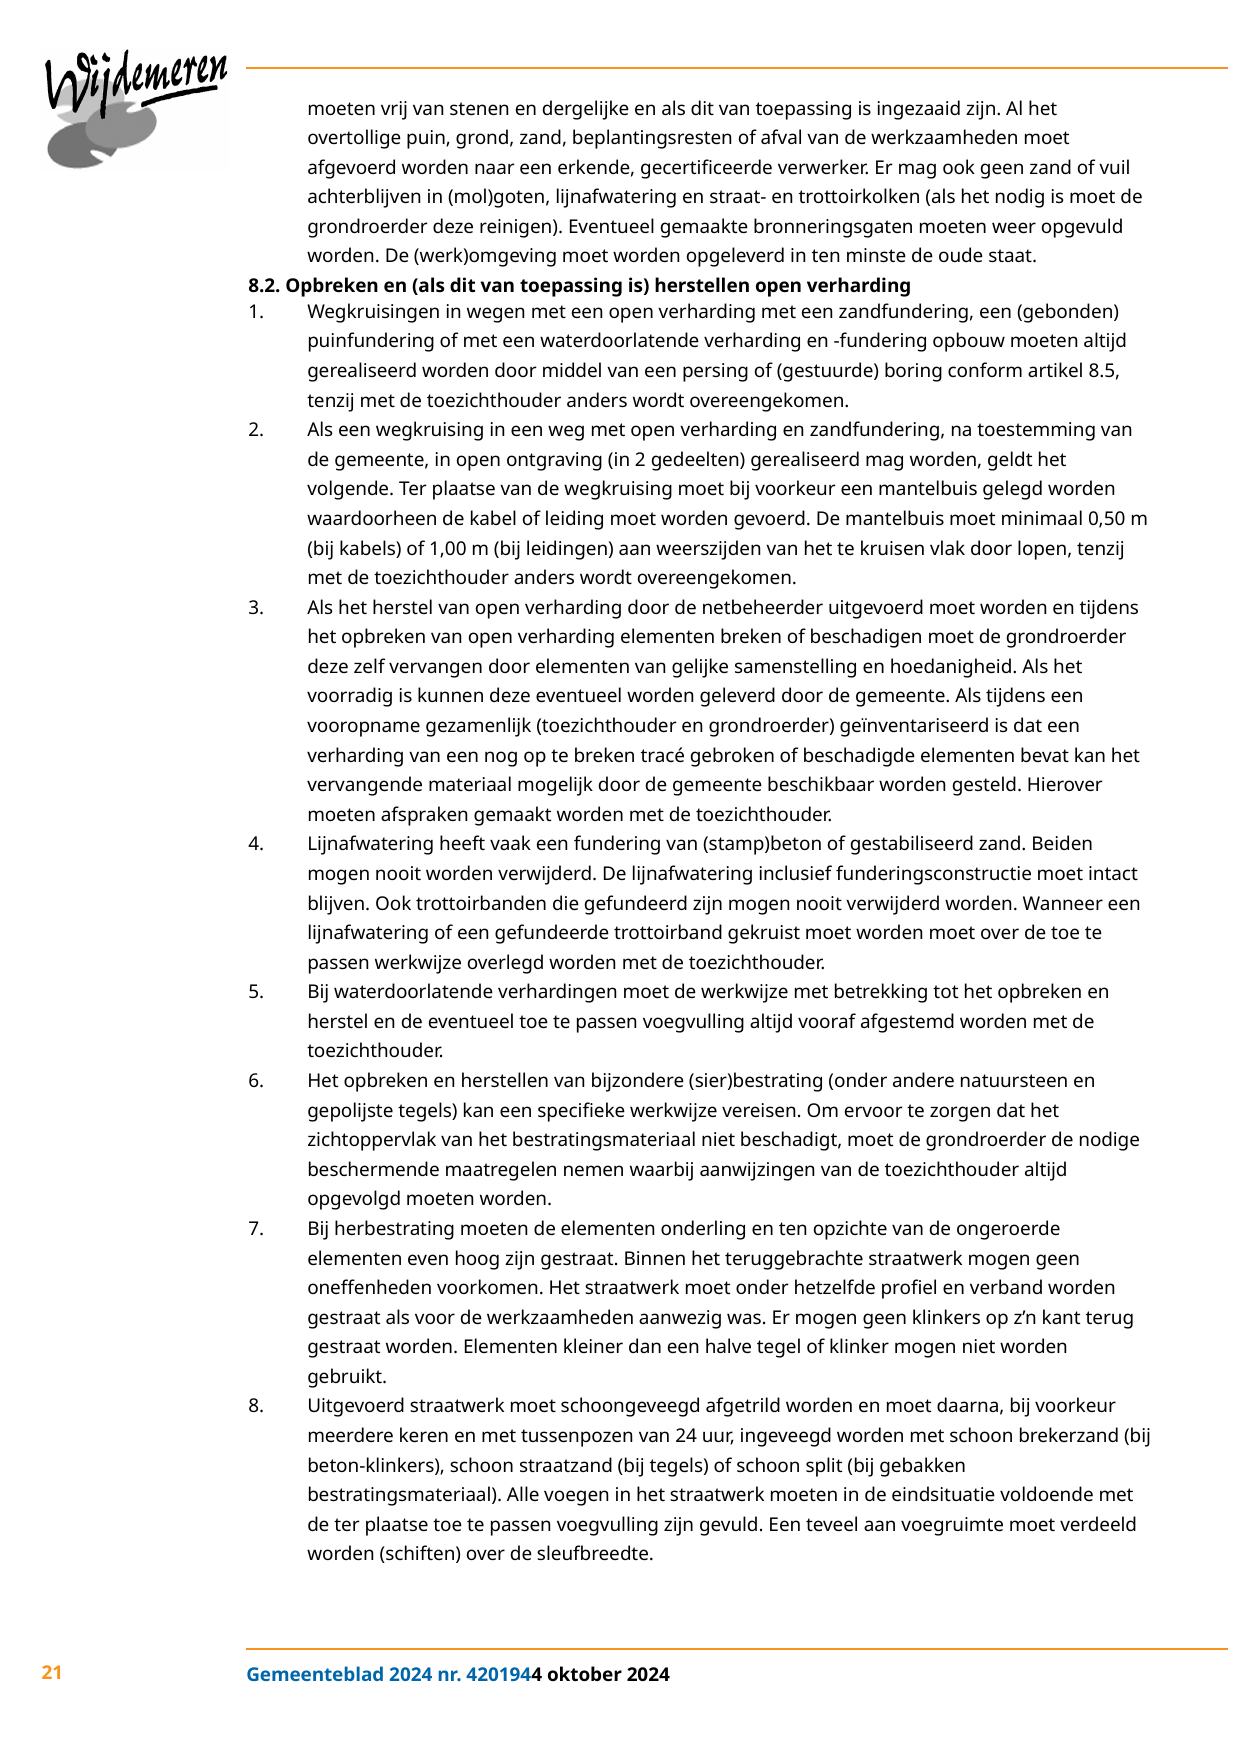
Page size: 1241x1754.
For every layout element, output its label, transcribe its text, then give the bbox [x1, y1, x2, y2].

list Uitgevoerd straatwerk moet schoongeveegd afgetrild worden en moet daarna, bij voorkeur meerdere keren en met tussenpozen van 24 uur, ingeveegd worden met schoon brekerzand (bij beton-klinkers), schoon straatzand (bij tegels) of schoon split (bij gebakken bestratingsmateriaal). Alle voegen in het straatwerk moeten in de eindsituatie voldoende met de ter plaatse toe te passen voegvulling zijn gevuld. Een teveel aan voegruimte moet verdeeld worden (schiften) over de sleufbreedte. [248, 1393, 1152, 1566]
list Als het herstel van open verharding door de netbeheerder uitgevoerd moet worden en tijdens het opbreken van open verharding elementen breken of beschadigen moet de grondroerder deze zelf vervangen door elementen van gelijke samenstelling en hoedanigheid. Als het voorradig is kunnen deze eventueel worden geleverd door de gemeente. Als tijdens een vooropname gezamenlijk (toezichthouder en grondroerder) geïnventariseerd is dat een verharding van een nog op te breken tracé gebroken of beschadigde elementen bevat kan het vervangende materiaal mogelijk door de gemeente beschikbaar worden gesteld. Hierover moeten afspraken gemaakt worden met de toezichthouder. [248, 594, 1152, 827]
list Als een wegkruising in een weg met open verharding en zandfundering, na toestemming van de gemeente, in open ontgraving (in 2 gedeelten) gerealiseerd mag worden, geldt het volgende. Ter plaatse van de wegkruising moet bij voorkeur een mantelbuis gelegd worden waardoorheen de kabel of leiding moet worden gevoerd. De mantelbuis moet minimaal 0,50 m (bij kabels) of 1,00 m (bij leidingen) aan weerszijden van het te kruisen vlak door lopen, tenzij met de toezichthouder anders wordt overeengekomen. [248, 416, 1152, 590]
list Bij herbestrating moeten de elementen onderling en ten opzichte van de ongeroerde elementen even hoog zijn gestraat. Binnen het teruggebrachte straatwerk mogen geen oneffenheden voorkomen. Het straatwerk moet onder hetzelfde profiel en verband worden gestraat als voor de werkzaamheden aanwezig was. Er mogen geen klinkers op z’n kant terug gestraat worden. Elementen kleiner dan een halve tegel of klinker mogen niet worden gebruikt. [248, 1215, 1152, 1389]
list Lijnafwatering heeft vaak een fundering van (stamp)beton of gestabiliseerd zand. Beiden mogen nooit worden verwijderd. De lijnafwatering inclusief funderingsconstructie moet intact blijven. Ook trottoirbanden die gefundeerd zijn mogen nooit verwijderd worden. Wanneer een lijnafwatering of een gefundeerde trottoirband gekruist moet worden moet over de toe te passen werkwijze overlegd worden met de toezichthouder. [248, 831, 1152, 974]
list moeten vrij van stenen en dergelijke en als dit van toepassing is ingezaaid zijn. Al het overtollige puin, grond, zand, beplantingsresten of afval van de werkzaamheden moet afgevoerd worden naar een erkende, gecertificeerde verwerker. Er mag ook geen zand of vuil achterblijven in (mol)goten, lijnafwatering en straat- en trottoirkolken (als het nodig is moet de grondroerder deze reinigen). Eventueel gemaakte bronneringsgaten moeten weer opgevuld worden. De (werk)omgeving moet worden opgeleverd in ten minste de oude staat. [248, 95, 1152, 268]
list Het opbreken en herstellen van bijzondere (sier)bestrating (onder andere natuursteen en gepolijste tegels) kan een specifieke werkwijze vereisen. Om ervoor te zorgen dat het zichtoppervlak van het bestratingsmateriaal niet beschadigt, moet de grondroerder de nodige beschermende maatregelen nemen waarbij aanwijzingen van de toezichthouder altijd opgevolgd moeten worden. [248, 1067, 1152, 1211]
list Bij waterdoorlatende verhardingen moet de werkwijze met betrekking tot het opbreken en herstel en de eventueel toe te passen voegvulling altijd vooraf afgestemd worden met de toezichthouder. [248, 978, 1152, 1063]
list Wegkruisingen in wegen met een open verharding met een zandfundering, een (gebonden) puinfundering of met een waterdoorlatende verharding en -fundering opbouw moeten altijd gerealiseerd worden door middel van een persing of (gestuurde) boring conform artikel 8.5, tenzij met de toezichthouder anders wordt overeengekomen. [248, 298, 1152, 412]
text 8.2. Opbreken en (als dit van toepassing is) herstellen open verharding [248, 272, 1152, 298]
picture [41, 47, 231, 172]
